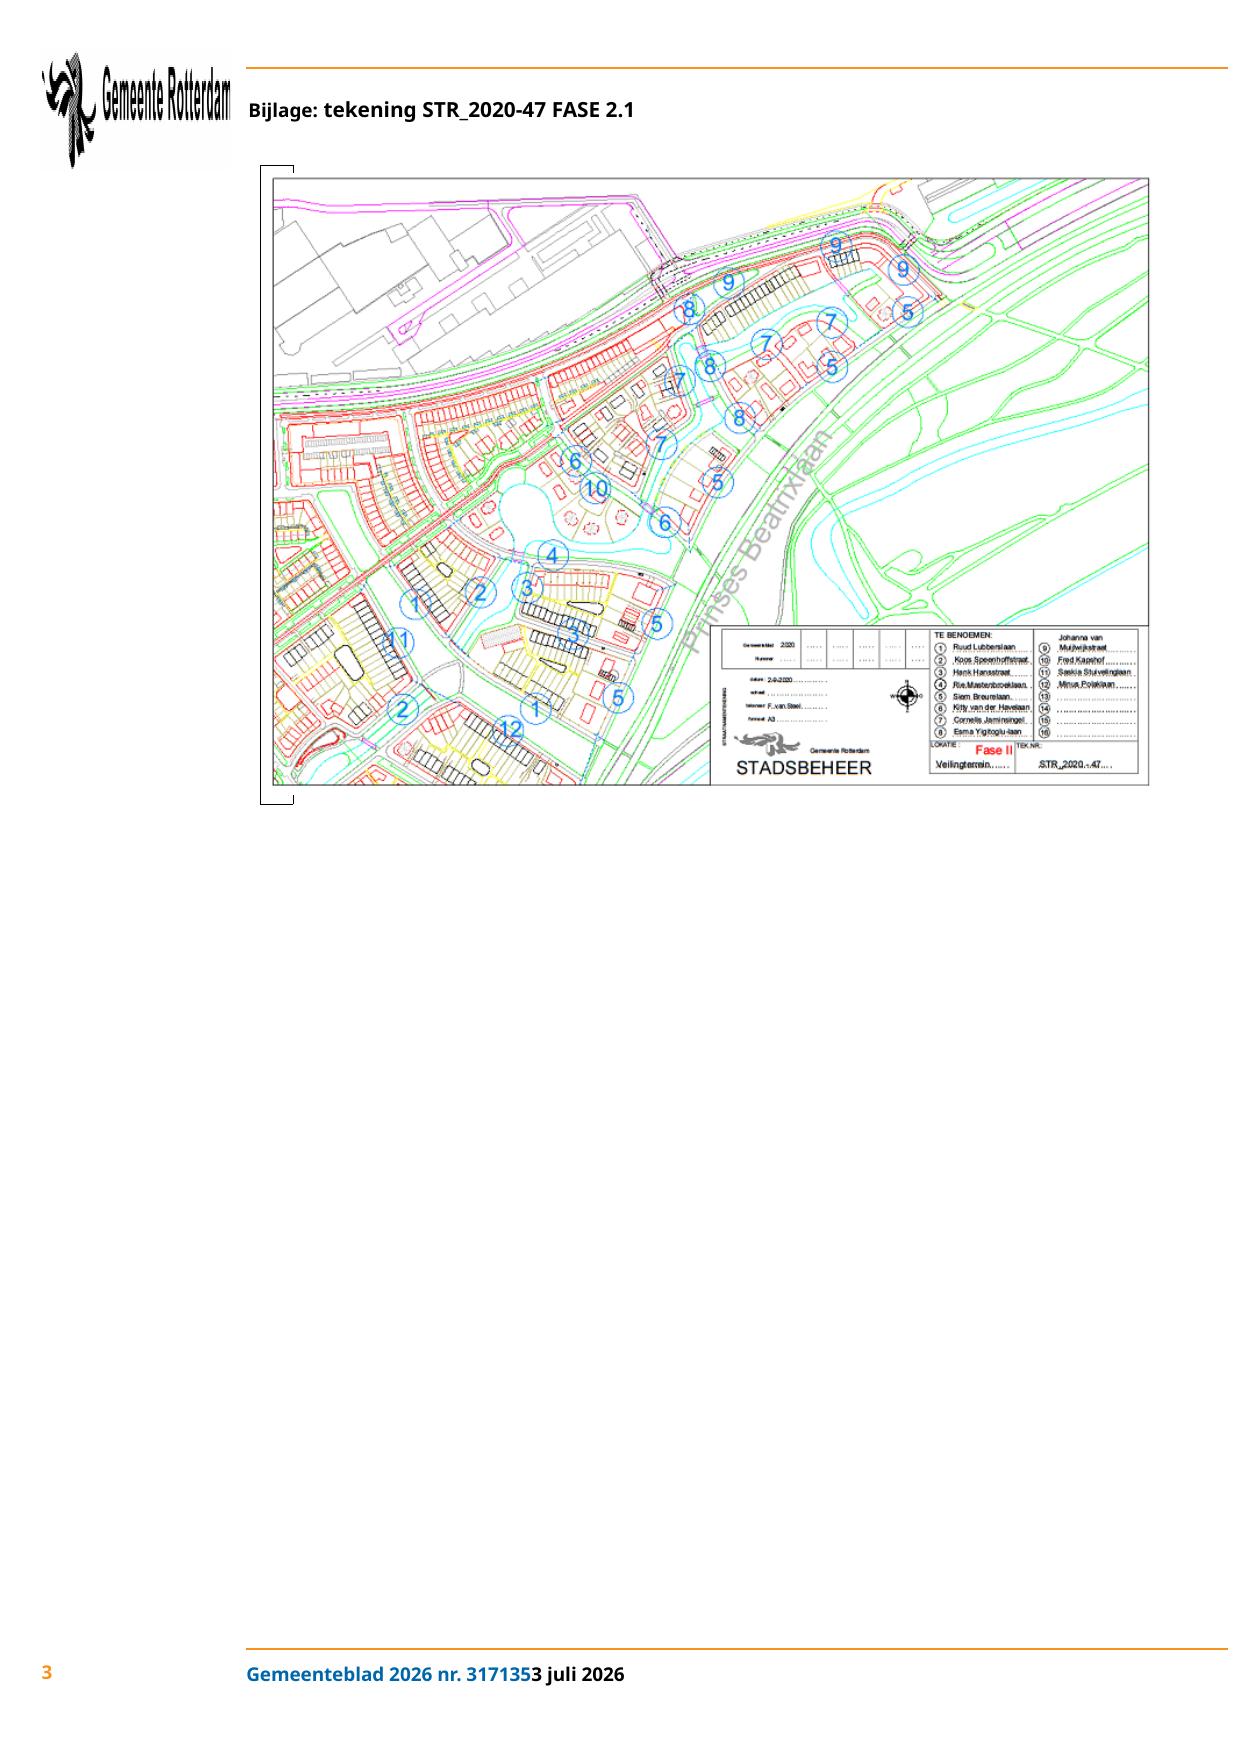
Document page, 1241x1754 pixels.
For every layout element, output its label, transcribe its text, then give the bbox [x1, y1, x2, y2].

picture [41, 47, 231, 172]
text Bijlage: tekening STR_2020-47 FASE 2.1 [248, 95, 1152, 123]
picture [268, 173, 1155, 795]
